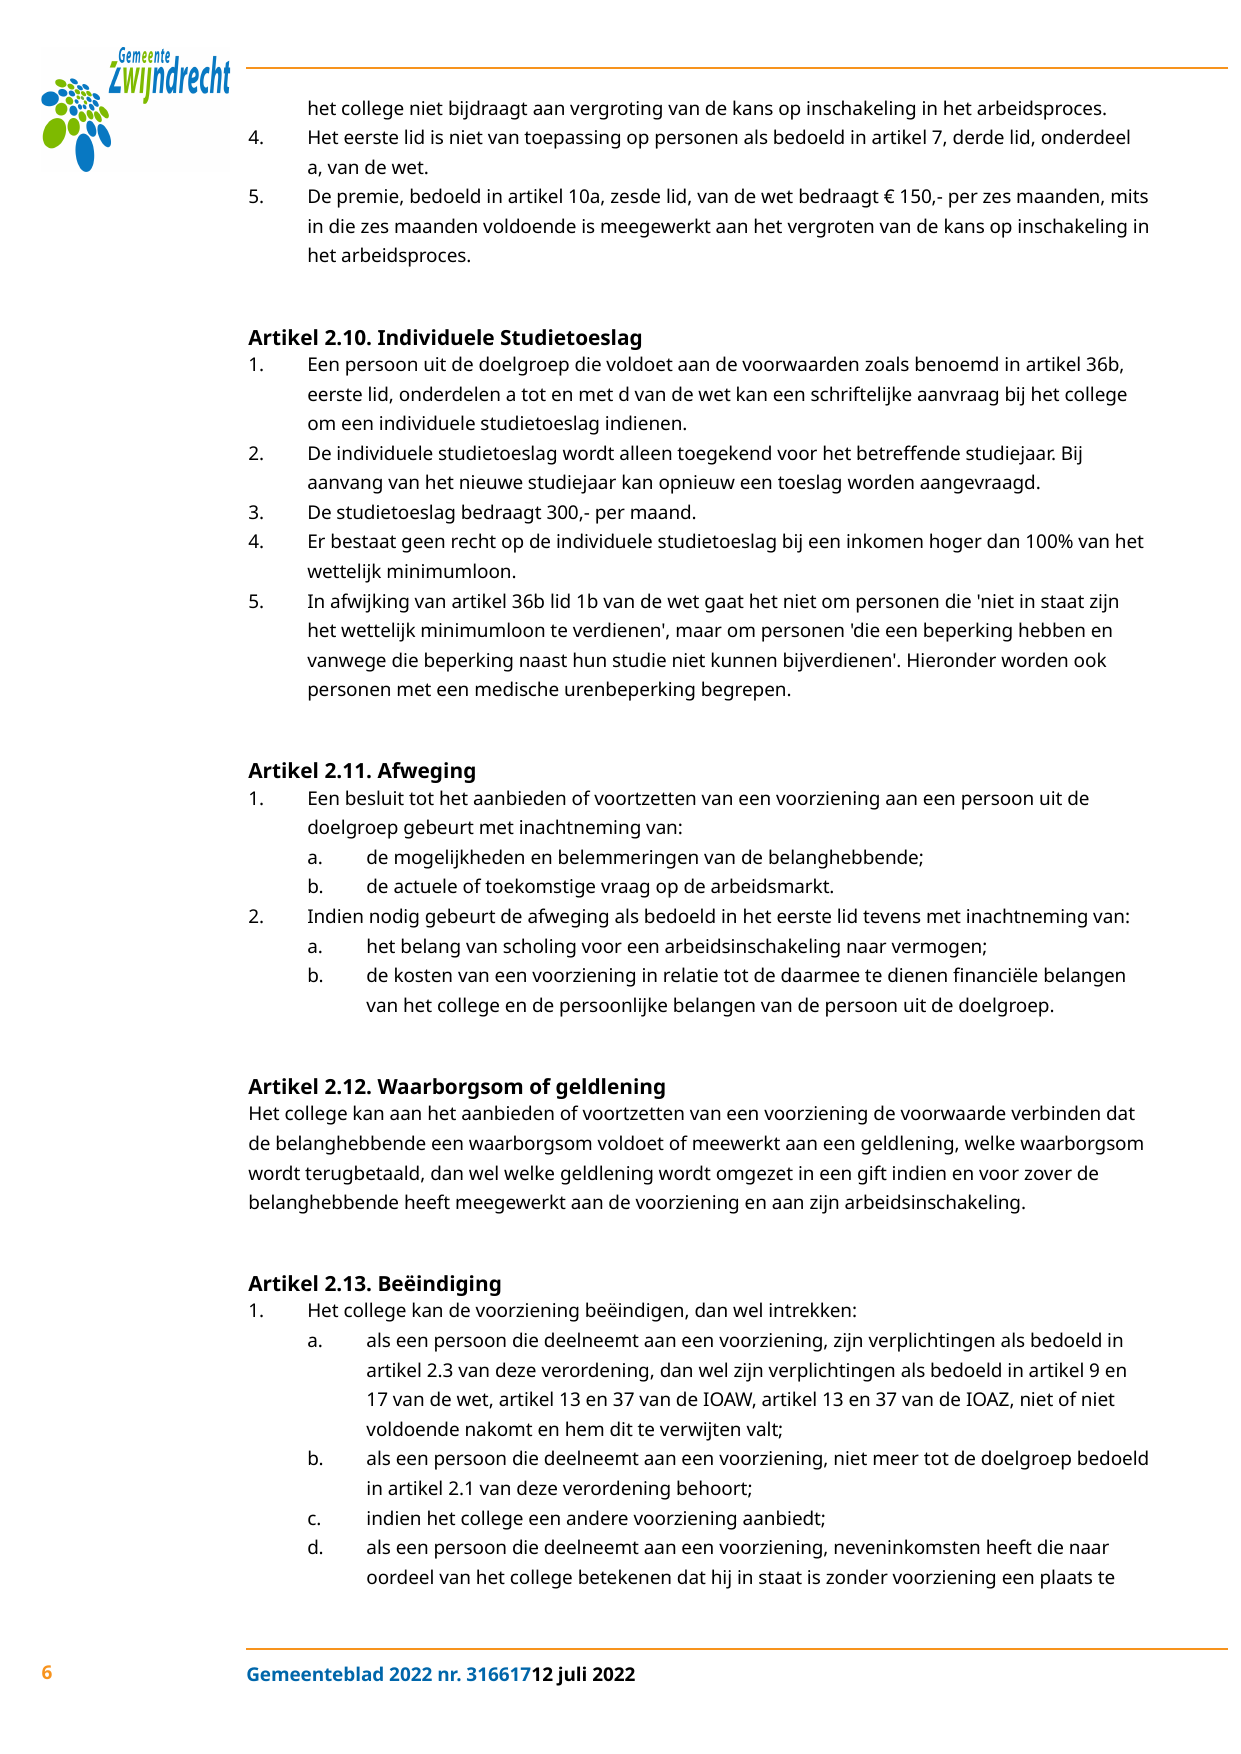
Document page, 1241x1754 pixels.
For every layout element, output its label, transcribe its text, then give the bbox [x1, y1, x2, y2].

text Artikel 2.12. Waarborgsom of geldlening [248, 1072, 1152, 1101]
text Artikel 2.10. Individuele Studietoeslag [248, 323, 1152, 351]
list Indien nodig gebeurt de afweging als bedoeld in het eerste lid tevens met inachtneming van: [248, 903, 1152, 929]
picture [41, 47, 231, 172]
list als een persoon die deelneemt aan een voorziening, niet meer tot de doelgroep bedoeld in artikel 2.1 van deze verordening behoort; [307, 1446, 1152, 1501]
list De studietoeslag bedraagt 300,- per maand. [248, 499, 1152, 525]
list als een persoon die deelneemt aan een voorziening, neveninkomsten heeft die naar oordeel van het college betekenen dat hij in staat is zonder voorziening een plaats te [307, 1534, 1152, 1590]
list Een besluit tot het aanbieden of voortzetten van een voorziening aan een persoon uit de doelgroep gebeurt met inachtneming van: [248, 785, 1152, 840]
list Er bestaat geen recht op de individuele studietoeslag bij een inkomen hoger dan 100% van het wettelijk minimumloon. [248, 529, 1152, 584]
list het belang van scholing voor een arbeidsinschakeling naar vermogen; [307, 933, 1152, 959]
text Artikel 2.11. Afweging [248, 757, 1152, 785]
list de mogelijkheden en belemmeringen van de belanghebbende; [307, 844, 1152, 870]
list Het eerste lid is niet van toepassing op personen als bedoeld in artikel 7, derde lid, onderdeel a, van de wet. [248, 124, 1152, 180]
list De individuele studietoeslag wordt alleen toegekend voor het betreffende studiejaar. Bij aanvang van het nieuwe studiejaar kan opnieuw een toeslag worden aangevraagd. [248, 440, 1152, 495]
list In afwijking van artikel 36b lid 1b van de wet gaat het niet om personen die 'niet in staat zijn het wettelijk minimumloon te verdienen', maar om personen 'die een beperking hebben en vanwege die beperking naast hun studie niet kunnen bijverdienen'. Hieronder worden ook personen met een medische urenbeperking begrepen. [248, 588, 1152, 702]
list de kosten van een voorziening in relatie tot de daarmee te dienen financiële belangen van het college en de persoonlijke belangen van de persoon uit de doelgroep. [307, 962, 1152, 1018]
text Het college kan aan het aanbieden of voortzetten van een voorziening de voorwaarde verbinden dat de belanghebbende een waarborgsom voldoet of meewerkt aan een geldlening, welke waarborgsom wordt terugbetaald, dan wel welke geldlening wordt omgezet in een gift indien en voor zover de belanghebbende heeft meegewerkt aan de voorziening en aan zijn arbeidsinschakeling. [248, 1101, 1152, 1215]
list Een persoon uit de doelgroep die voldoet aan de voorwaarden zoals benoemd in artikel 36b, eerste lid, onderdelen a tot en met d van de wet kan een schriftelijke aanvraag bij het college om een individuele studietoeslag indienen. [248, 351, 1152, 436]
list De premie, bedoeld in artikel 10a, zesde lid, van de wet bedraagt € 150,- per zes maanden, mits in die zes maanden voldoende is meegewerkt aan het vergroten van de kans op inschakeling in het arbeidsproces. [248, 183, 1152, 268]
list als een persoon die deelneemt aan een voorziening, zijn verplichtingen als bedoeld in artikel 2.3 van deze verordening, dan wel zijn verplichtingen als bedoeld in artikel 9 en 17 van de wet, artikel 13 en 37 van de IOAW, artikel 13 en 37 van de IOAZ, niet of niet voldoende nakomt en hem dit te verwijten valt; [307, 1327, 1152, 1442]
list de actuele of toekomstige vraag op de arbeidsmarkt. [307, 874, 1152, 899]
list indien het college een andere voorziening aanbiedt; [307, 1505, 1152, 1531]
list Het college kan de voorziening beëindigen, dan wel intrekken: [248, 1298, 1152, 1323]
list het college niet bijdraagt aan vergroting van de kans op inschakeling in het arbeidsproces. [248, 95, 1152, 121]
text Artikel 2.13. Beëindiging [248, 1269, 1152, 1298]
